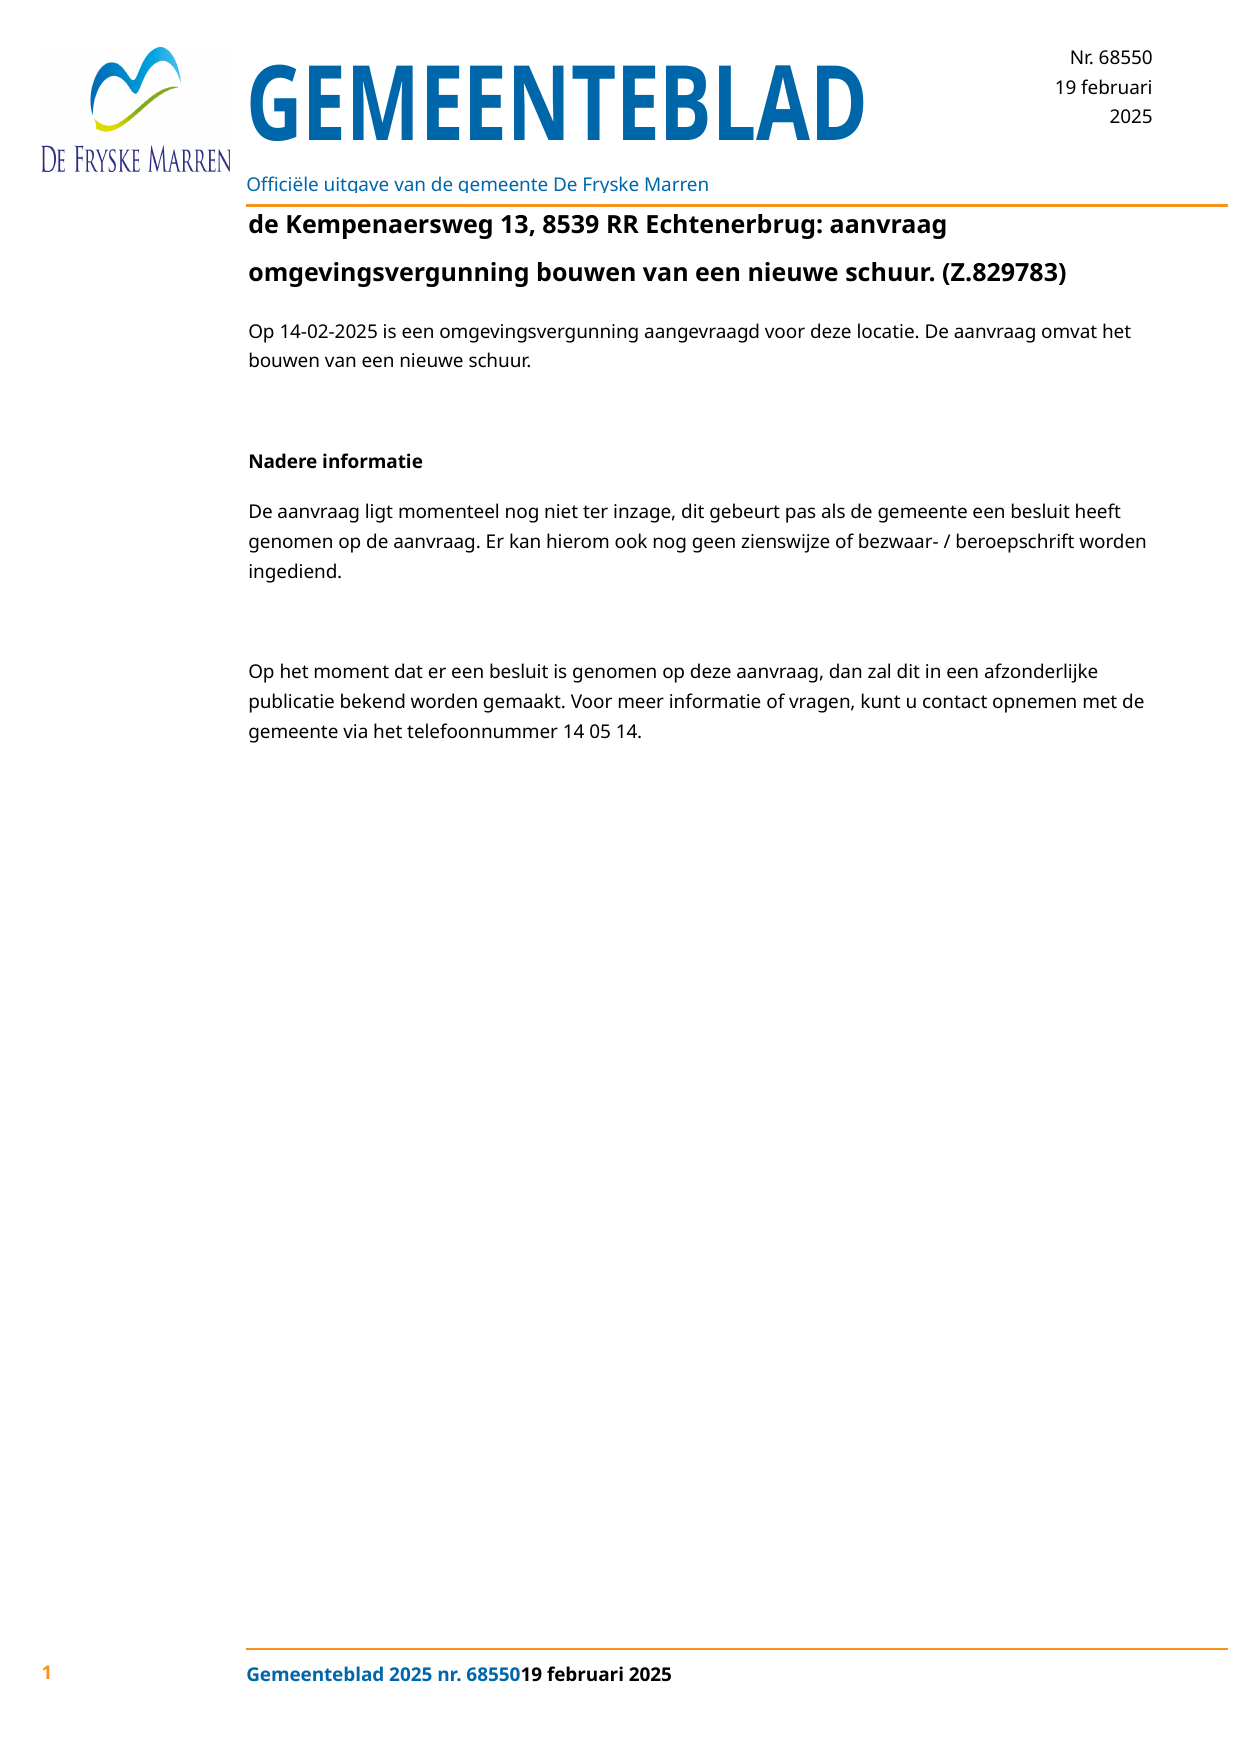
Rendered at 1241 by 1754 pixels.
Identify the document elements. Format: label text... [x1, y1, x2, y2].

text Op 14-02-2025 is een omgevingsvergunning aangevraagd voor deze locatie. De aanvraag omvat het bouwen van een nieuwe schuur. [248, 318, 1152, 373]
text Nadere informatie [248, 448, 1152, 474]
text de Kempenaersweg 13, 8539 RR Echtenerbrug: aanvraag omgevingsvergunning bouwen van een nieuwe schuur. (Z.829783) [248, 207, 1152, 288]
picture [41, 47, 231, 172]
text Op het moment dat er een besluit is genomen op deze aanvraag, dan zal dit in een afzonderlijke publicatie bekend worden gemaakt. Voor meer informatie of vragen, kunt u contact opnemen met de gemeente via het telefoonnummer 14 05 14. [248, 659, 1152, 744]
text De aanvraag ligt momenteel nog niet ter inzage, dit gebeurt pas als de gemeente een besluit heeft genomen op de aanvraag. Er kan hierom ook nog geen zienswijze of bezwaar- / beroepschrift worden ingediend. [248, 499, 1152, 584]
